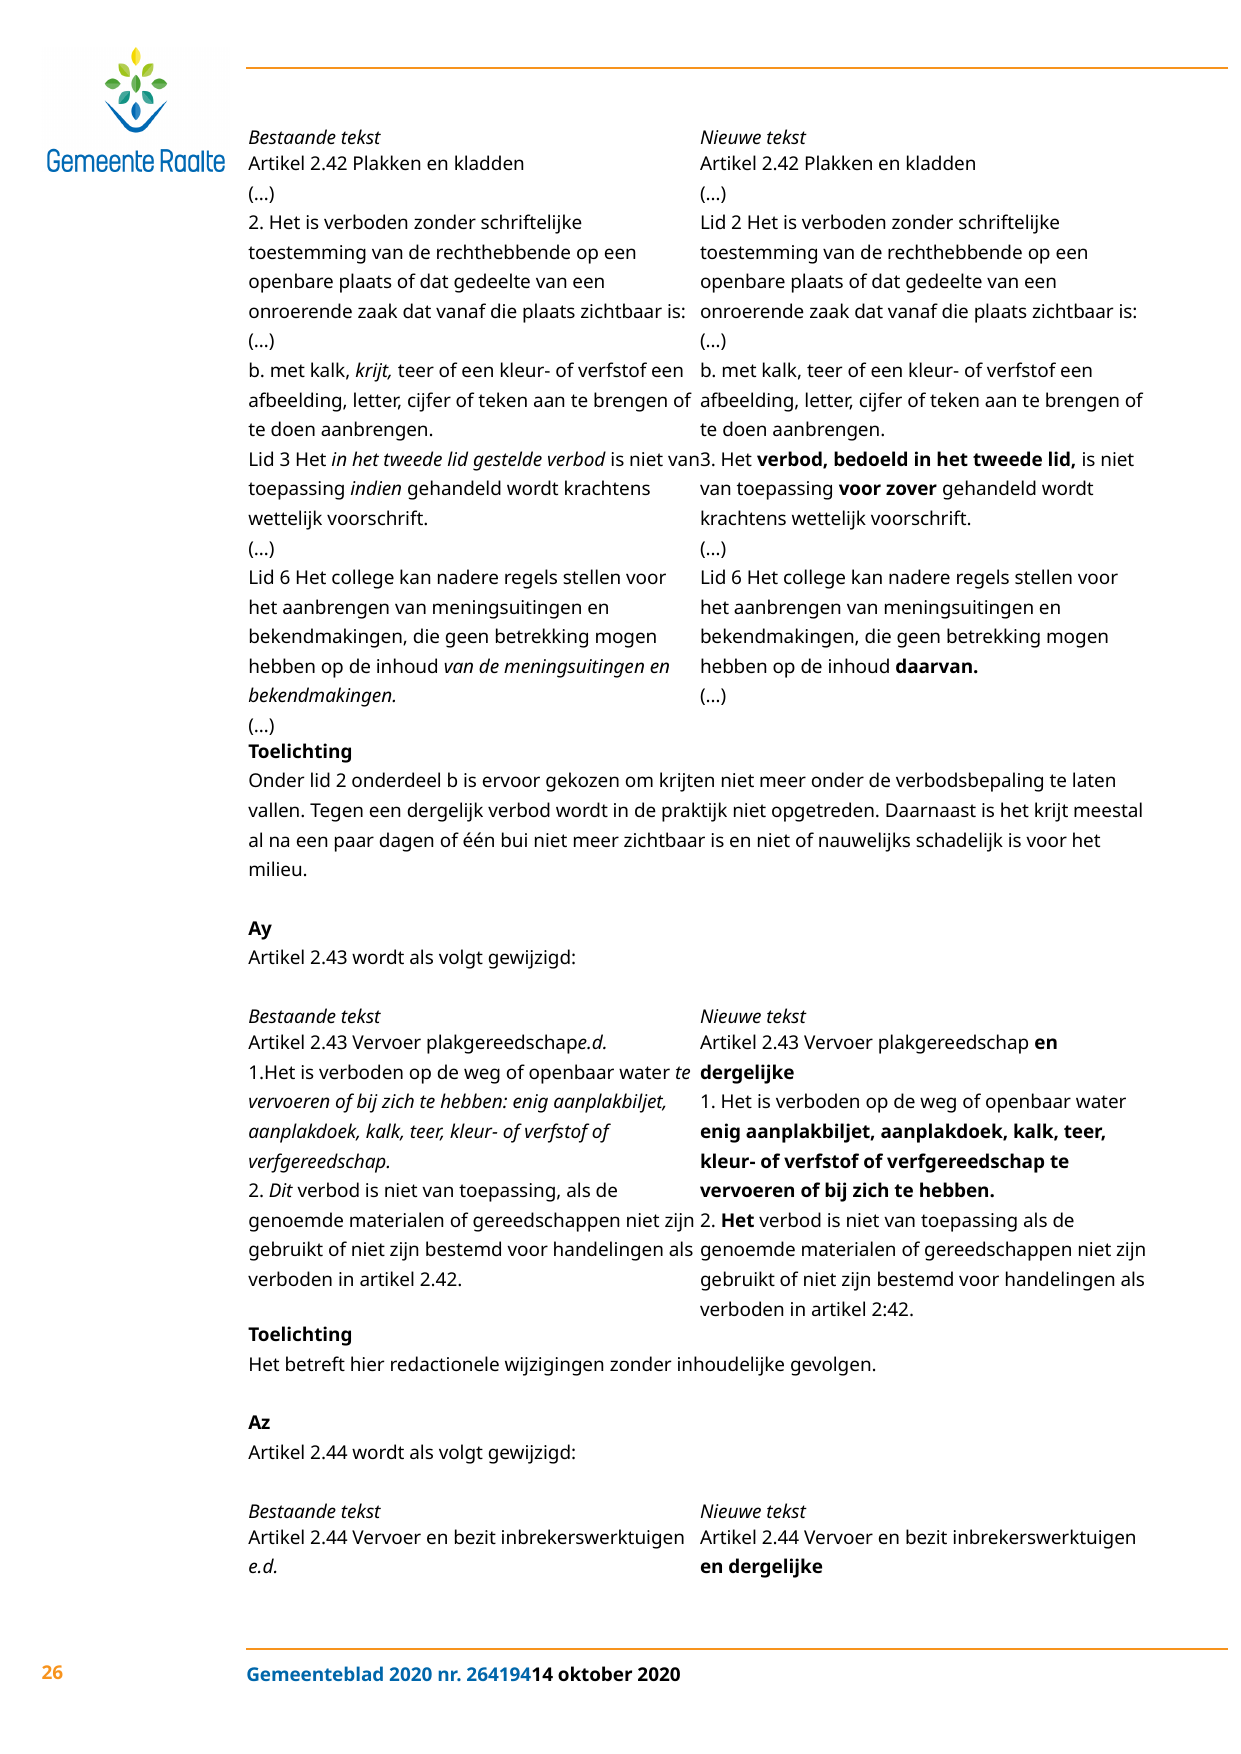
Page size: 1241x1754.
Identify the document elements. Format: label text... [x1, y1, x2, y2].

table_cell Artikel 2.42 Plakken en kladden (…) Lid 2 Het is verboden zonder schriftelijke toestemming van de rechthebbende op een openbare plaats of dat gedeelte van een onroerende zaak dat vanaf die plaats zichtbaar is: (…) b. met kalk, teer of een kleur- of verfstof een afbeelding, letter, cijfer of teken aan te brengen of te doen aanbrengen. 3. Het verbod, bedoeld in het tweede lid, is niet van toepassing voor zover gehandeld wordt krachtens wettelijk voorschrift. (…) Lid 6 Het college kan nadere regels stellen voor het aanbrengen van meningsuitingen en bekendmakingen, die geen betrekking mogen hebben op de inhoud daarvan. (…) [700, 150, 1152, 738]
table_header Nieuwe tekst [700, 1004, 1152, 1029]
table_header Nieuwe tekst [700, 125, 1152, 150]
table_cell Artikel 2.43 Vervoer plakgereedschap en dergelijke 1. Het is verboden op de weg of openbaar water enig aanplakbiljet, aanplakdoek, kalk, teer, kleur- of verfstof of verfgereedschap te vervoeren of bij zich te hebben. 2. Het verbod is niet van toepassing als de genoemde materialen of gereedschappen niet zijn gebruikt of niet zijn bestemd voor handelingen als verboden in artikel 2:42. [700, 1030, 1152, 1321]
table_cell Artikel 2.44 Vervoer en bezit inbrekerswerktuigen en dergelijke [700, 1524, 1152, 1579]
table_cell Artikel 2.43 Vervoer plakgereedschape.d. 1.Het is verboden op de weg of openbaar water te vervoeren of bij zich te hebben: enig aanplakbiljet, aanplakdoek, kalk, teer, kleur- of verfstof of verfgereedschap. 2. Dit verbod is niet van toepassing, als de genoemde materialen of gereedschappen niet zijn gebruikt of niet zijn bestemd voor handelingen als verboden in artikel 2.42. [248, 1030, 700, 1321]
table_header Bestaande tekst [248, 1499, 700, 1524]
picture [41, 47, 231, 172]
text Artikel 2.44 wordt als volgt gewijzigd: [248, 1439, 1152, 1465]
table_cell Toelichting Onder lid 2 onderdeel b is ervoor gekozen om krijten niet meer onder de verbodsbepaling te laten vallen. Tegen een dergelijk verbod wordt in de praktijk niet opgetreden. Daarnaast is het krijt meestal al na een paar dagen of één bui niet meer zichtbaar is en niet of nauwelijks schadelijk is voor het milieu. [248, 738, 1152, 882]
table_header Bestaande tekst [248, 125, 700, 150]
table_cell Artikel 2.44 Vervoer en bezit inbrekerswerktuigen e.d. [248, 1524, 700, 1579]
table_cell Artikel 2.42 Plakken en kladden (…) 2. Het is verboden zonder schriftelijke toestemming van de rechthebbende op een openbare plaats of dat gedeelte van een onroerende zaak dat vanaf die plaats zichtbaar is: (…) b. met kalk, krijt, teer of een kleur- of verfstof een afbeelding, letter, cijfer of teken aan te brengen of te doen aanbrengen. Lid 3 Het in het tweede lid gestelde verbod is niet van toepassing indien gehandeld wordt krachtens wettelijk voorschrift. (…) Lid 6 Het college kan nadere regels stellen voor het aanbrengen van meningsuitingen en bekendmakingen, die geen betrekking mogen hebben op de inhoud van de meningsuitingen en bekendmakingen. (…) [248, 150, 700, 738]
text Artikel 2.43 wordt als volgt gewijzigd: [248, 944, 1152, 970]
table_header Nieuwe tekst [700, 1499, 1152, 1524]
text Ay [248, 915, 1152, 941]
table_header Bestaande tekst [248, 1004, 700, 1029]
table_cell Toelichting Het betreft hier redactionele wijzigingen zonder inhoudelijke gevolgen. [248, 1321, 1152, 1377]
text Az [248, 1409, 1152, 1435]
